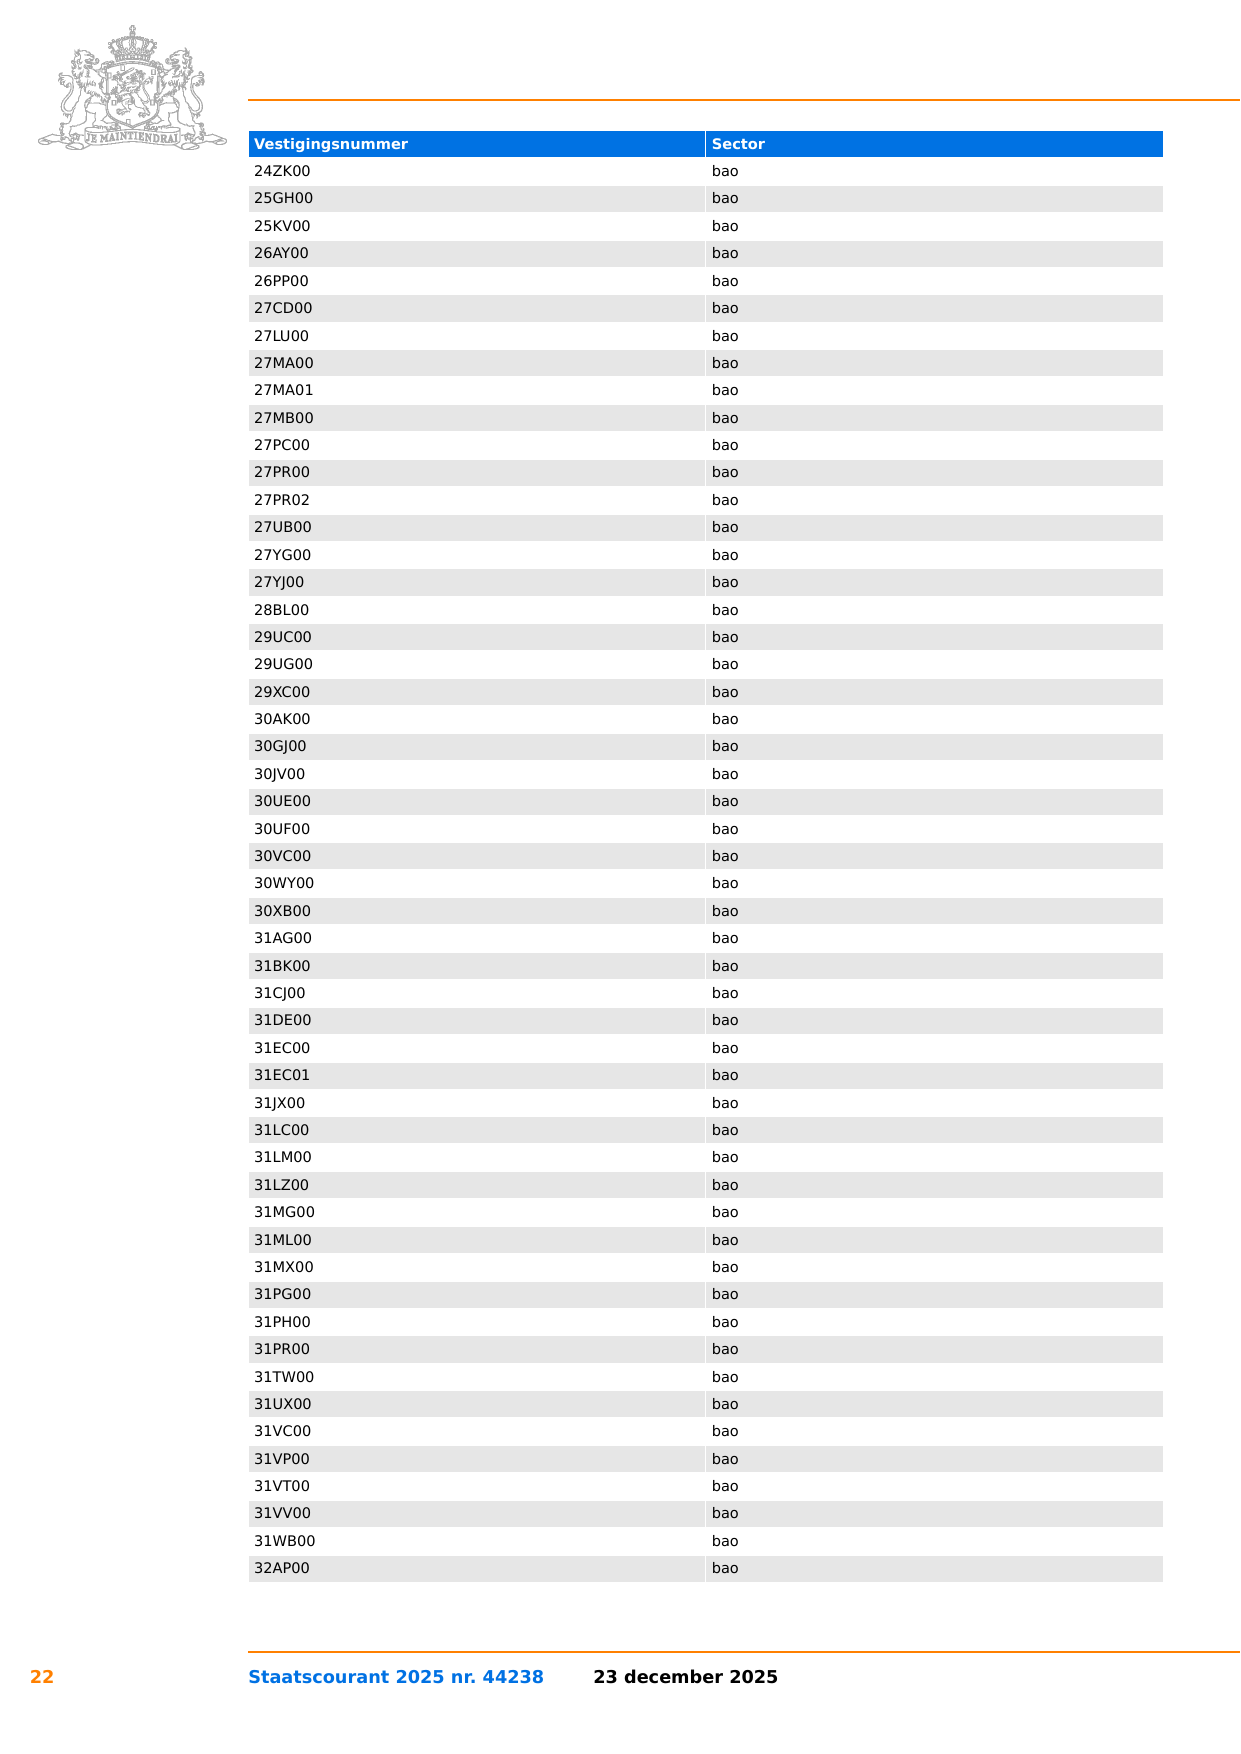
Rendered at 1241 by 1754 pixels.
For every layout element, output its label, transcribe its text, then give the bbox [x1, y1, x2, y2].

table_cell 25KV00 [249, 213, 705, 239]
table_cell bao [706, 378, 1163, 404]
table_cell bao [706, 980, 1163, 1007]
table_cell bao [706, 405, 1163, 431]
table_cell 31AG00 [249, 925, 705, 952]
table_cell 25GH00 [249, 186, 705, 212]
table_cell bao [706, 1117, 1163, 1143]
table_cell bao [706, 432, 1163, 459]
table_cell 31LC00 [249, 1117, 705, 1143]
table_cell 31VC00 [249, 1419, 705, 1445]
table_cell bao [706, 158, 1163, 185]
table_cell 30JV00 [249, 761, 705, 787]
table_cell bao [706, 1473, 1163, 1500]
table_cell 26AY00 [249, 241, 705, 267]
table_cell 31JX00 [249, 1090, 705, 1116]
table_cell 27UB00 [249, 515, 705, 541]
table_cell 31EC01 [249, 1063, 705, 1089]
table_cell bao [706, 953, 1163, 979]
table_cell 31ML00 [249, 1227, 705, 1253]
table_cell bao [706, 460, 1163, 486]
table_cell 31PR00 [249, 1336, 705, 1363]
table_cell 31VV00 [249, 1501, 705, 1527]
table_cell bao [706, 1336, 1163, 1363]
table_cell 30AK00 [249, 706, 705, 733]
table_cell 29UG00 [249, 651, 705, 678]
table_cell 31MX00 [249, 1254, 705, 1281]
table_cell 27PR02 [249, 487, 705, 513]
table_cell bao [706, 515, 1163, 541]
table_cell bao [706, 1227, 1163, 1253]
table_cell 29UC00 [249, 624, 705, 650]
table_cell bao [706, 1528, 1163, 1554]
table_cell 31VT00 [249, 1473, 705, 1500]
table_cell 27MA01 [249, 378, 705, 404]
table_cell bao [706, 1282, 1163, 1308]
table_cell bao [706, 1364, 1163, 1390]
table_cell 30XB00 [249, 898, 705, 924]
table_cell bao [706, 268, 1163, 294]
table_cell 31BK00 [249, 953, 705, 979]
table_cell 31MG00 [249, 1199, 705, 1226]
table_cell 27PC00 [249, 432, 705, 459]
table_cell bao [706, 624, 1163, 650]
table_cell bao [706, 1035, 1163, 1061]
table_cell bao [706, 843, 1163, 869]
table_header Vestigingsnummer [249, 131, 705, 157]
table_cell bao [706, 241, 1163, 267]
table_cell 27YJ00 [249, 569, 705, 596]
table_cell bao [706, 1419, 1163, 1445]
table_cell 31WB00 [249, 1528, 705, 1554]
table_cell 30GJ00 [249, 734, 705, 760]
table_cell 30WY00 [249, 871, 705, 897]
table_cell bao [706, 1501, 1163, 1527]
table_cell bao [706, 487, 1163, 513]
table_cell bao [706, 898, 1163, 924]
table_cell 31EC00 [249, 1035, 705, 1061]
table_cell bao [706, 1254, 1163, 1281]
table_cell bao [706, 1063, 1163, 1089]
table_cell 27MA00 [249, 350, 705, 376]
table_cell 31DE00 [249, 1008, 705, 1034]
table_cell bao [706, 350, 1163, 376]
table_cell bao [706, 186, 1163, 212]
table_cell 32AP00 [249, 1556, 705, 1582]
table_cell 29XC00 [249, 679, 705, 705]
table_cell bao [706, 295, 1163, 322]
table_cell bao [706, 323, 1163, 349]
table_cell 30UF00 [249, 816, 705, 842]
table_cell 27LU00 [249, 323, 705, 349]
table_cell 31PH00 [249, 1309, 705, 1335]
table_cell bao [706, 706, 1163, 733]
table_cell 31VP00 [249, 1446, 705, 1472]
table_cell 26PP00 [249, 268, 705, 294]
table_cell bao [706, 542, 1163, 568]
table_header Sector [706, 131, 1163, 157]
table_cell 31CJ00 [249, 980, 705, 1007]
table_cell bao [706, 1446, 1163, 1472]
table_cell 30VC00 [249, 843, 705, 869]
table_cell 31TW00 [249, 1364, 705, 1390]
table_cell 31LZ00 [249, 1172, 705, 1198]
table_cell 28BL00 [249, 597, 705, 623]
table_cell bao [706, 1556, 1163, 1582]
table_cell bao [706, 789, 1163, 815]
table_cell 27PR00 [249, 460, 705, 486]
table_cell 31LM00 [249, 1145, 705, 1171]
table_cell bao [706, 679, 1163, 705]
table_cell 31UX00 [249, 1391, 705, 1417]
table_cell bao [706, 1145, 1163, 1171]
table_cell bao [706, 734, 1163, 760]
picture [38, 25, 227, 150]
table_cell bao [706, 816, 1163, 842]
table_cell 24ZK00 [249, 158, 705, 185]
table_cell bao [706, 1391, 1163, 1417]
table_cell bao [706, 1008, 1163, 1034]
table_cell bao [706, 1172, 1163, 1198]
table_cell bao [706, 1309, 1163, 1335]
table_cell bao [706, 569, 1163, 596]
table_cell bao [706, 761, 1163, 787]
table_cell bao [706, 1090, 1163, 1116]
table_cell 27CD00 [249, 295, 705, 322]
table_cell 30UE00 [249, 789, 705, 815]
table_cell bao [706, 925, 1163, 952]
table_cell bao [706, 597, 1163, 623]
table_cell bao [706, 651, 1163, 678]
table_cell bao [706, 213, 1163, 239]
table_cell bao [706, 871, 1163, 897]
table_cell 27MB00 [249, 405, 705, 431]
table_cell 31PG00 [249, 1282, 705, 1308]
table_cell bao [706, 1199, 1163, 1226]
table_cell 27YG00 [249, 542, 705, 568]
